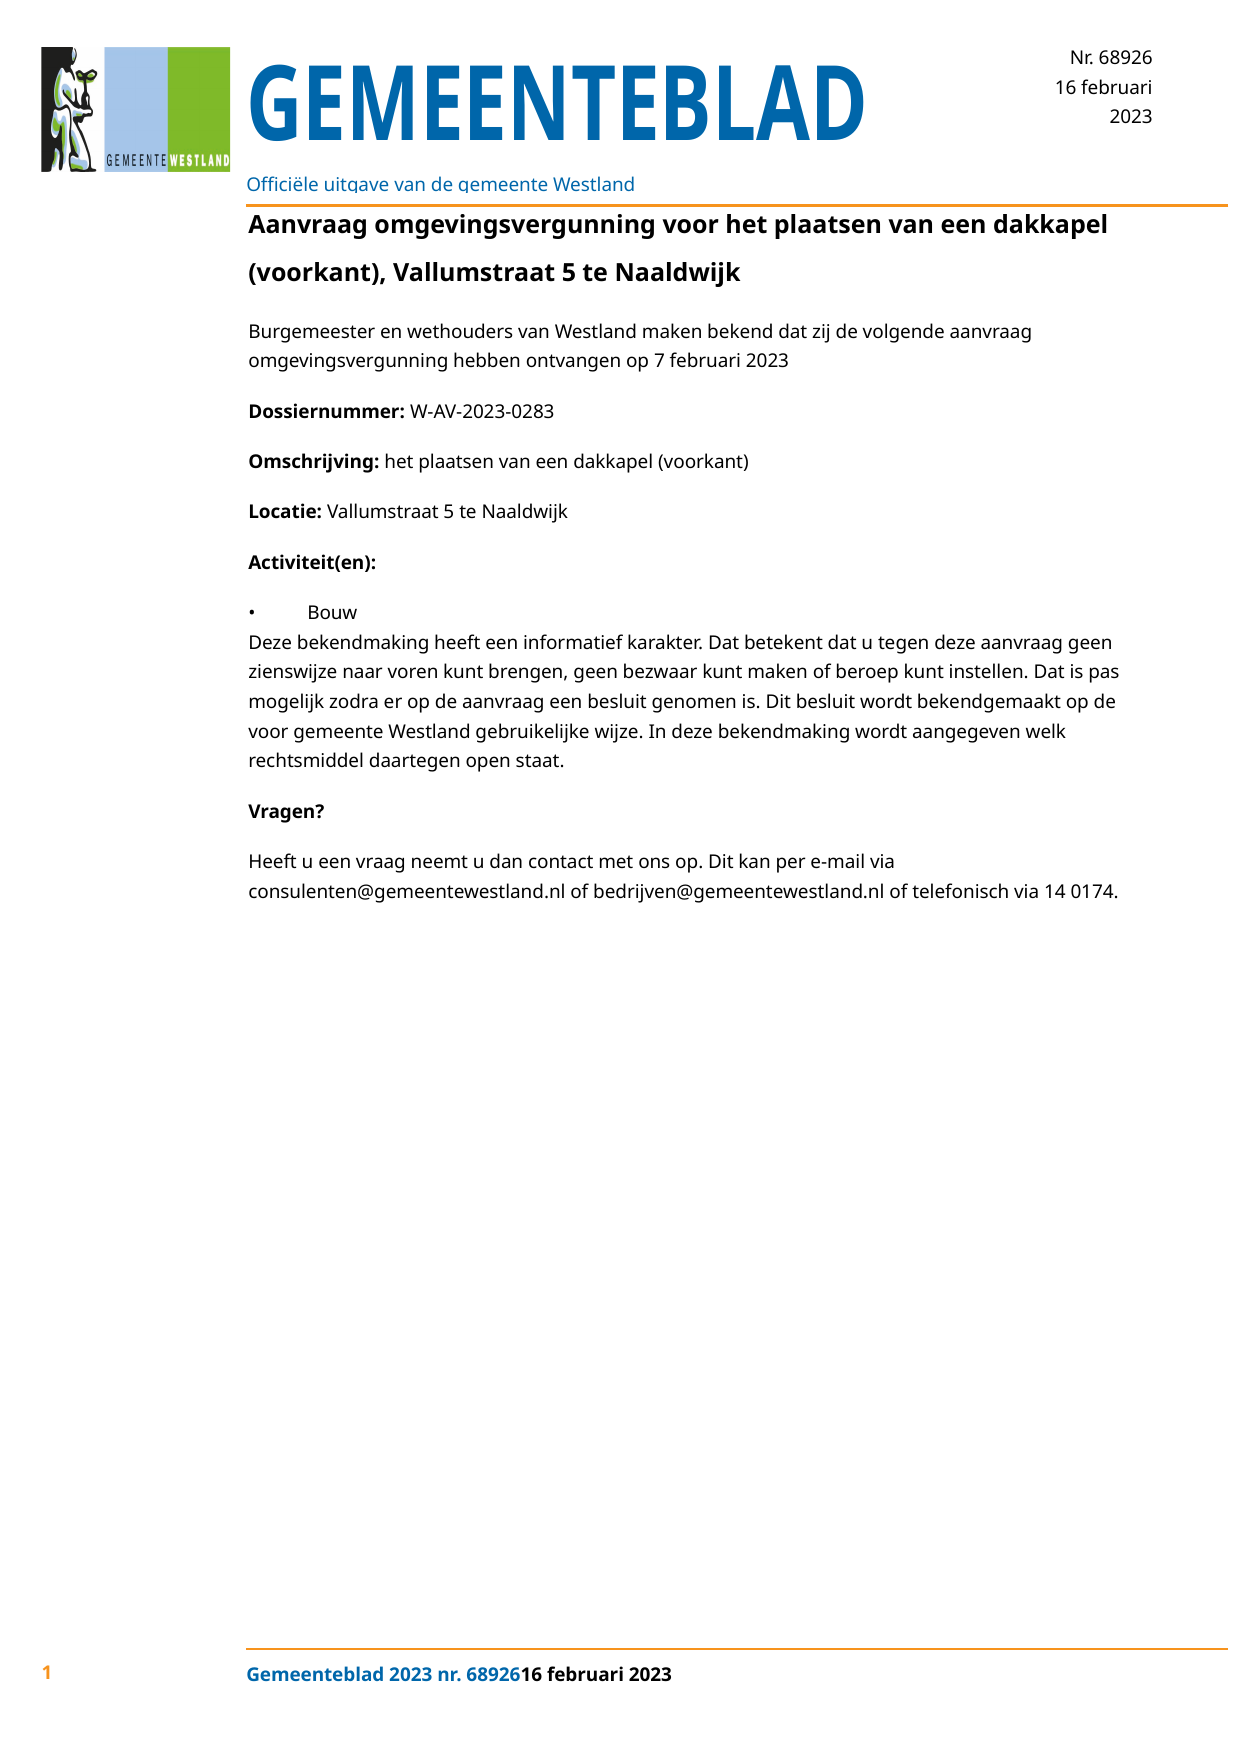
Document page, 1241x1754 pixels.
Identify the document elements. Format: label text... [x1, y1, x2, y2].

text Dossiernummer: W-AV-2023-0283 [248, 398, 1152, 424]
text Activiteit(en): [248, 549, 1152, 575]
text Burgemeester en wethouders van Westland maken bekend dat zij de volgende aanvraag omgevingsvergunning hebben ontvangen op 7 februari 2023 [248, 318, 1152, 373]
picture [41, 47, 231, 172]
text Aanvraag omgevingsvergunning voor het plaatsen van een dakkapel (voorkant), Vallumstraat 5 te Naaldwijk [248, 207, 1152, 288]
text Locatie: Vallumstraat 5 te Naaldwijk [248, 499, 1152, 524]
text Deze bekendmaking heeft een informatief karakter. Dat betekent dat u tegen deze aanvraag geen zienswijze naar voren kunt brengen, geen bezwaar kunt maken of beroep kunt instellen. Dat is pas mogelijk zodra er op de aanvraag een besluit genomen is. Dit besluit wordt bekendgemaakt op de voor gemeente Westland gebruikelijke wijze. In deze bekendmaking wordt aangegeven welk rechtsmiddel daartegen open staat. [248, 629, 1152, 773]
text Vragen? [248, 798, 1152, 824]
text Omschrijving: het plaatsen van een dakkapel (voorkant) [248, 448, 1152, 474]
list Bouw [248, 599, 1152, 625]
text Heeft u een vraag neemt u dan contact met ons op. Dit kan per e-mail via consulenten@gemeentewestland.nl of bedrijven@gemeentewestland.nl of telefonisch via 14 0174. [248, 848, 1152, 904]
